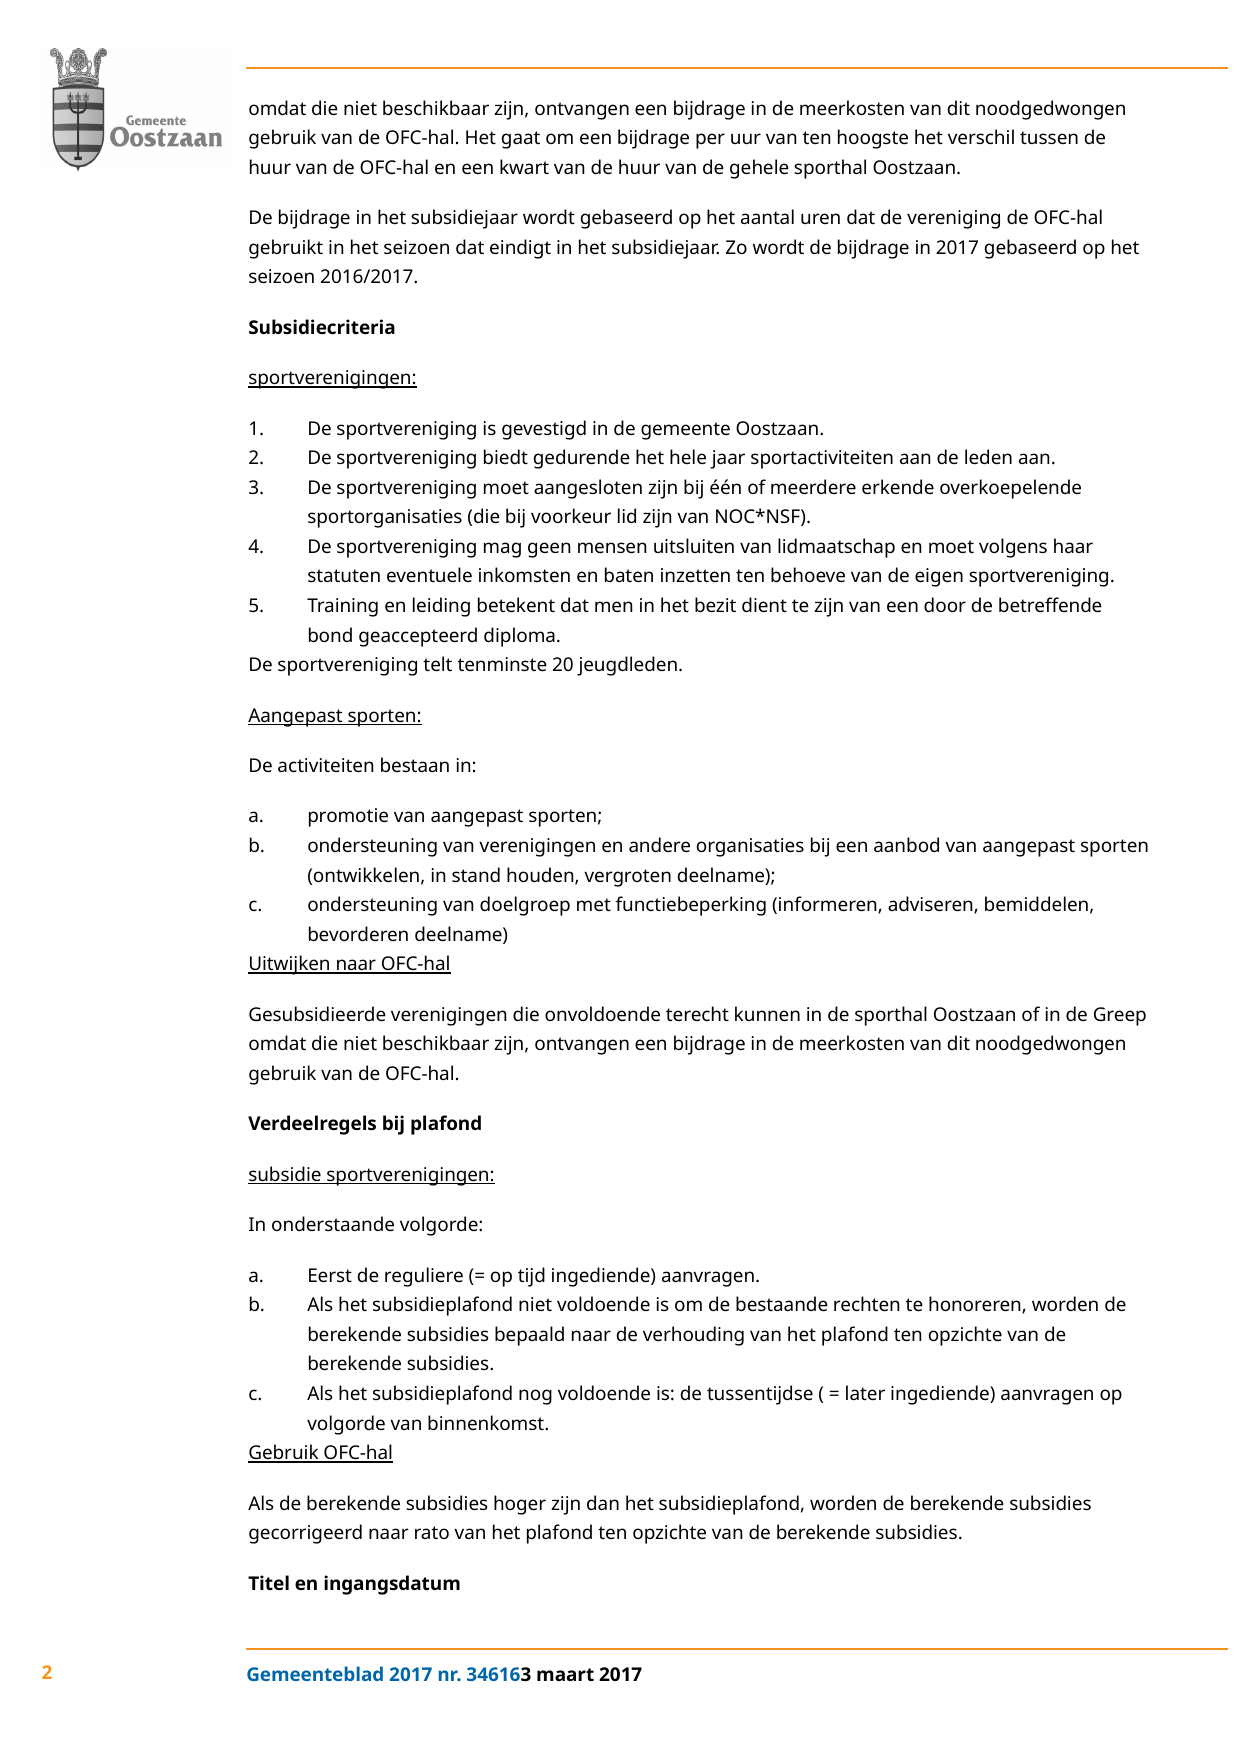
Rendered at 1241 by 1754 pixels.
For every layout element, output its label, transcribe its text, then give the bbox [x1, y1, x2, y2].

list De sportvereniging mag geen mensen uitsluiten van lidmaatschap en moet volgens haar statuten eventuele inkomsten en baten inzetten ten behoeve van de eigen sportvereniging. [248, 533, 1152, 588]
list Eerst de reguliere (= op tijd ingediende) aanvragen. [248, 1262, 1152, 1288]
list Als het subsidieplafond nog voldoende is: de tussentijdse ( = later ingediende) aanvragen op volgorde van binnenkomst. [248, 1380, 1152, 1436]
text Verdeelregels bij plafond [248, 1111, 1152, 1136]
text De sportvereniging telt tenminste 20 jeugdleden. [248, 651, 1152, 677]
list promotie van aangepast sporten; [248, 803, 1152, 828]
text Subsidiecriteria [248, 314, 1152, 340]
text subsidie sportverenigingen: [248, 1161, 1152, 1187]
list ondersteuning van verenigingen en andere organisaties bij een aanbod van aangepast sporten (ontwikkelen, in stand houden, vergroten deelname); [248, 832, 1152, 888]
list De sportvereniging biedt gedurende het hele jaar sportactiviteiten aan de leden aan. [248, 444, 1152, 470]
picture [41, 47, 231, 172]
text In onderstaande volgorde: [248, 1211, 1152, 1237]
list De sportvereniging moet aangesloten zijn bij één of meerdere erkende overkoepelende sportorganisaties (die bij voorkeur lid zijn van NOC*NSF). [248, 474, 1152, 529]
text omdat die niet beschikbaar zijn, ontvangen een bijdrage in de meerkosten van dit noodgedwongen gebruik van de OFC-hal. Het gaat om een bijdrage per uur van ten hoogste het verschil tussen de huur van de OFC-hal en een kwart van de huur van de gehele sporthal Oostzaan. [248, 95, 1152, 180]
list De sportvereniging is gevestigd in de gemeente Oostzaan. [248, 415, 1152, 441]
text Als de berekende subsidies hoger zijn dan het subsidieplafond, worden de berekende subsidies gecorrigeerd naar rato van het plafond ten opzichte van de berekende subsidies. [248, 1490, 1152, 1545]
list ondersteuning van doelgroep met functiebeperking (informeren, adviseren, bemiddelen, bevorderen deelname) [248, 891, 1152, 947]
list Als het subsidieplafond niet voldoende is om de bestaande rechten te honoreren, worden de berekende subsidies bepaald naar de verhouding van het plafond ten opzichte van de berekende subsidies. [248, 1291, 1152, 1376]
list Training en leiding betekent dat men in het bezit dient te zijn van een door de betreffende bond geaccepteerd diploma. [248, 592, 1152, 648]
text Aangepast sporten: [248, 702, 1152, 728]
text Gesubsidieerde verenigingen die onvoldoende terecht kunnen in de sporthal Oostzaan of in de Greep omdat die niet beschikbaar zijn, ontvangen een bijdrage in de meerkosten van dit noodgedwongen gebruik van de OFC-hal. [248, 1001, 1152, 1086]
text De bijdrage in het subsidiejaar wordt gebaseerd op het aantal uren dat de vereniging de OFC-hal gebruikt in het seizoen dat eindigt in het subsidiejaar. Zo wordt de bijdrage in 2017 gebaseerd op het seizoen 2016/2017. [248, 204, 1152, 289]
text Titel en ingangsdatum [248, 1570, 1152, 1596]
text Uitwijken naar OFC-hal [248, 951, 1152, 976]
text Gebruik OFC-hal [248, 1439, 1152, 1465]
text sportverenigingen: [248, 364, 1152, 390]
text De activiteiten bestaan in: [248, 752, 1152, 778]
